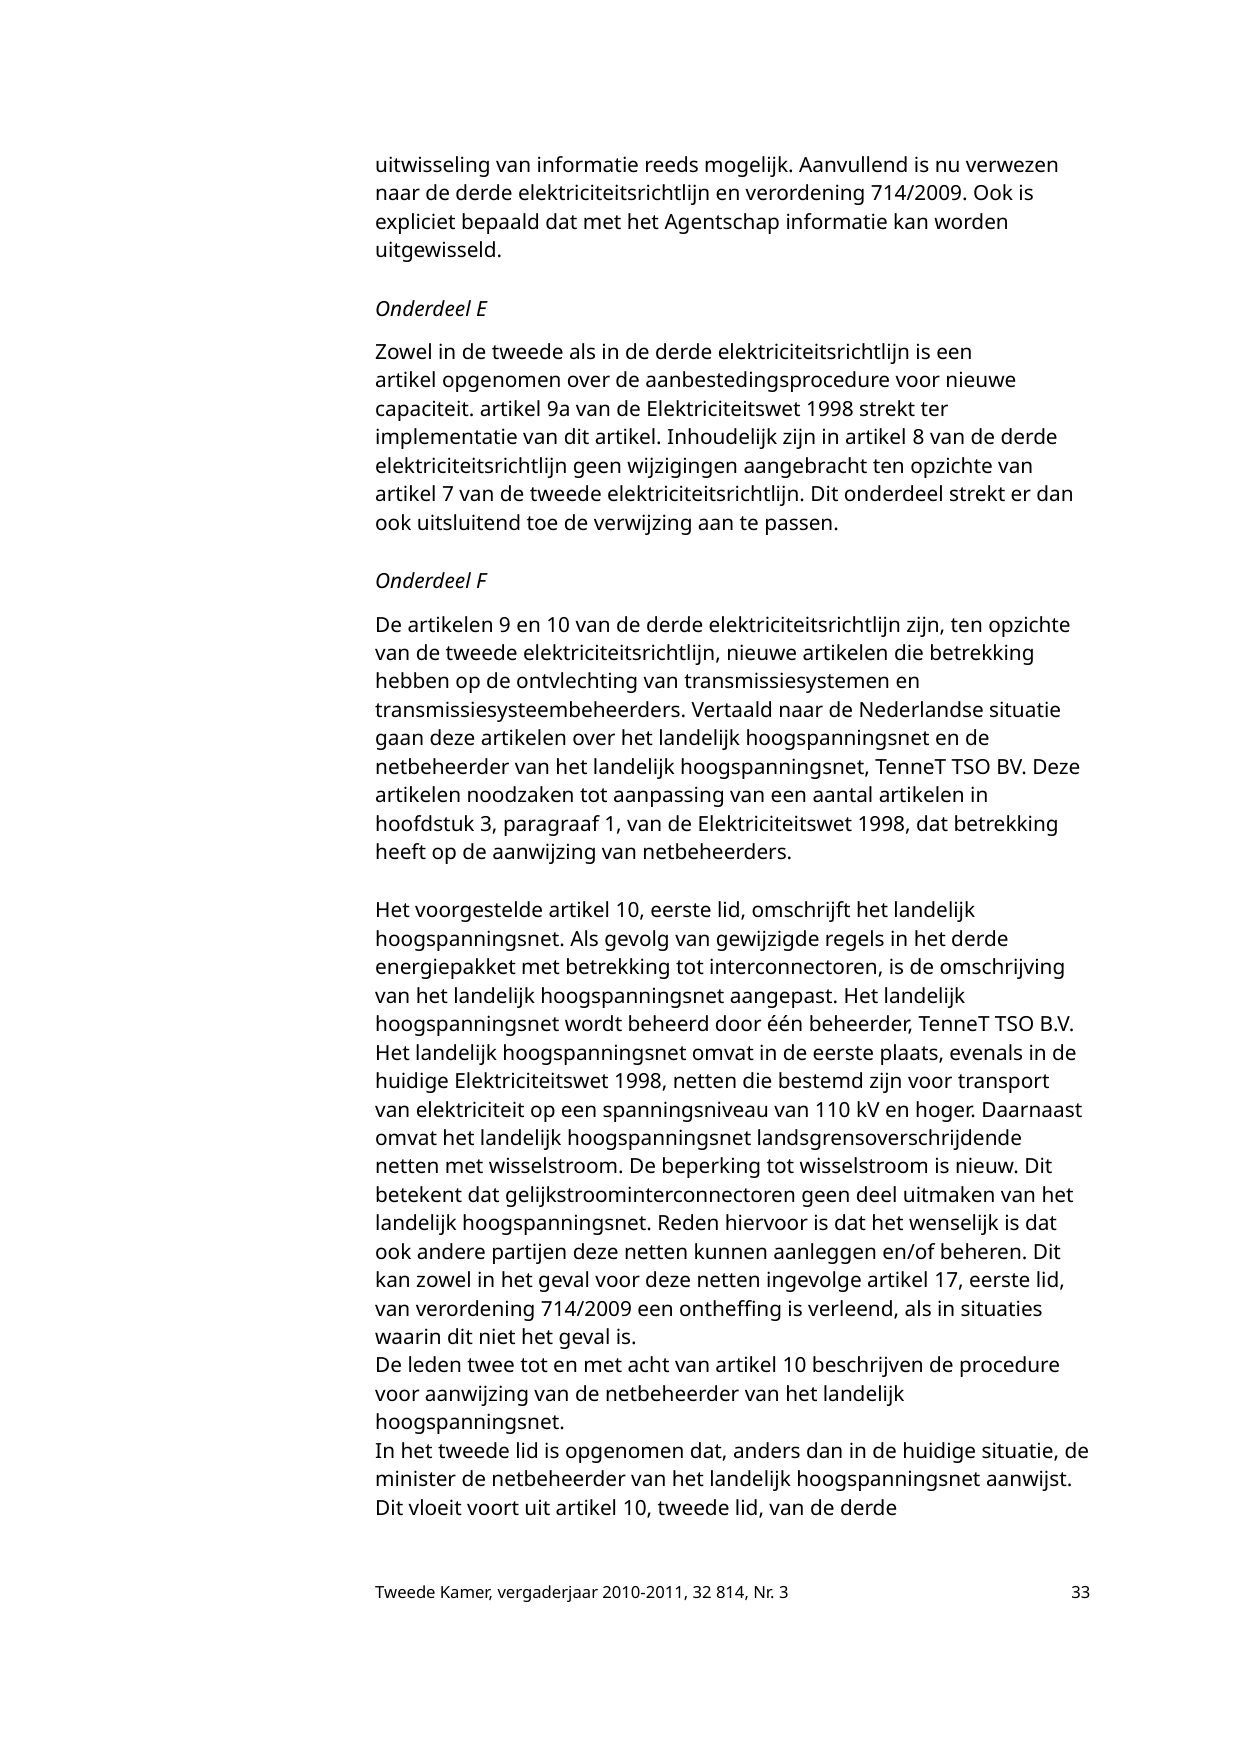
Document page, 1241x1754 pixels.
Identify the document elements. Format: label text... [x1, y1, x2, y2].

text Onderdeel F [375, 566, 1090, 595]
text In het tweede lid is opgenomen dat, anders dan in de huidige situatie, de minister de netbeheerder van het landelijk hoogspanningsnet aanwijst. Dit vloeit voort uit artikel 10, tweede lid, van de derde [375, 1436, 1090, 1521]
text De artikelen 9 en 10 van de derde elektriciteitsrichtlijn zijn, ten opzichte van de tweede elektriciteitsrichtlijn, nieuwe artikelen die betrekking hebben op de ontvlechting van transmissiesystemen en transmissiesysteembeheerders. Vertaald naar de Nederlandse situatie gaan deze artikelen over het landelijk hoogspanningsnet en de netbeheerder van het landelijk hoogspanningsnet, TenneT TSO BV. Deze artikelen noodzaken tot aanpassing van een aantal artikelen in hoofdstuk 3, paragraaf 1, van de Elektriciteitswet 1998, dat betrekking heeft op de aanwijzing van netbeheerders. [375, 610, 1090, 866]
text uitwisseling van informatie reeds mogelijk. Aanvullend is nu verwezen naar de derde elektriciteitsrichtlijn en verordening 714/2009. Ook is expliciet bepaald dat met het Agentschap informatie kan worden uitgewisseld. [375, 150, 1090, 264]
text Het voorgestelde artikel 10, eerste lid, omschrijft het landelijk hoogspanningsnet. Als gevolg van gewijzigde regels in het derde energiepakket met betrekking tot interconnectoren, is de omschrijving van het landelijk hoogspanningsnet aangepast. Het landelijk hoogspanningsnet wordt beheerd door één beheerder, TenneT TSO B.V. Het landelijk hoogspanningsnet omvat in de eerste plaats, evenals in de huidige Elektriciteitswet 1998, netten die bestemd zijn voor transport van elektriciteit op een spanningsniveau van 110 kV en hoger. Daarnaast omvat het landelijk hoogspanningsnet landsgrensoverschrijdende netten met wisselstroom. De beperking tot wisselstroom is nieuw. Dit betekent dat gelijkstroominterconnectoren geen deel uitmaken van het landelijk hoogspanningsnet. Reden hiervoor is dat het wenselijk is dat ook andere partijen deze netten kunnen aanleggen en/of beheren. Dit kan zowel in het geval voor deze netten ingevolge artikel 17, eerste lid, van verordening 714/2009 een ontheffing is verleend, als in situaties waarin dit niet het geval is. [375, 896, 1090, 1351]
text Zowel in de tweede als in de derde elektriciteitsrichtlijn is een artikel opgenomen over de aanbestedingsprocedure voor nieuwe capaciteit. artikel 9a van de Elektriciteitswet 1998 strekt ter implementatie van dit artikel. Inhoudelijk zijn in artikel 8 van de derde elektriciteitsrichtlijn geen wijzigingen aangebracht ten opzichte van artikel 7 van de tweede elektriciteitsrichtlijn. Dit onderdeel strekt er dan ook uitsluitend toe de verwijzing aan te passen. [375, 337, 1090, 536]
text Onderdeel E [375, 294, 1090, 322]
text De leden twee tot en met acht van artikel 10 beschrijven de procedure voor aanwijzing van de netbeheerder van het landelijk hoogspanningsnet. [375, 1351, 1090, 1436]
